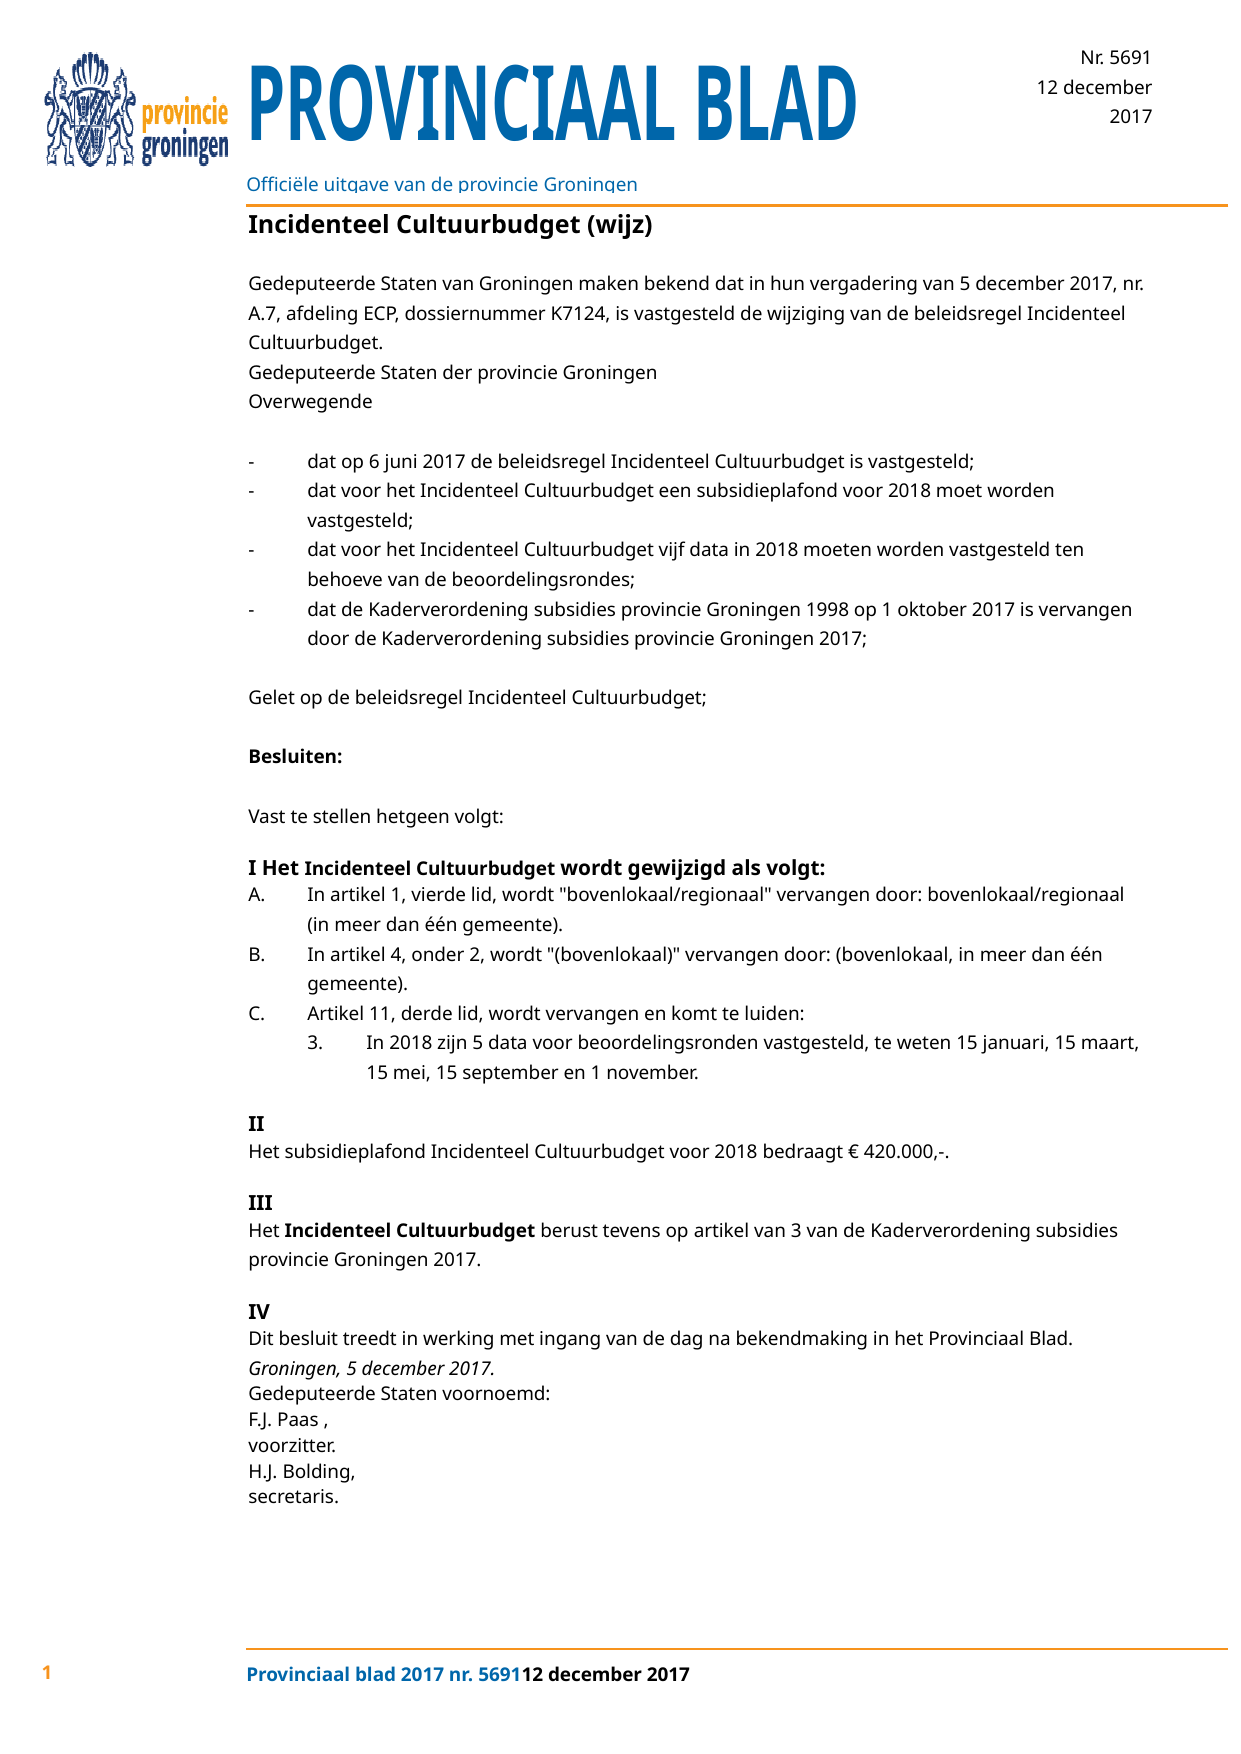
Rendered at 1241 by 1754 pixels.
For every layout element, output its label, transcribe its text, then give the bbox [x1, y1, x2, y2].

picture [41, 47, 231, 172]
text Dit besluit treedt in werking met ingang van de dag na bekendmaking in het Provinciaal Blad. [248, 1325, 1152, 1351]
list In artikel 1, vierde lid, wordt "bovenlokaal/regionaal" vervangen door: bovenlokaal/regionaal (in meer dan één gemeente). [248, 882, 1152, 937]
text Groningen, 5 december 2017. [248, 1355, 1152, 1381]
text Gedeputeerde Staten van Groningen maken bekend dat in hun vergadering van 5 december 2017, nr. A.7, afdeling ECP, dossiernummer K7124, is vastgesteld de wijziging van de beleidsregel Incidenteel Cultuurbudget. [248, 270, 1152, 355]
text Gedeputeerde Staten der provincie Groningen [248, 359, 1152, 385]
text II [248, 1109, 1152, 1138]
text I Het Incidenteel Cultuurbudget wordt gewijzigd als volgt: [248, 853, 1152, 882]
text H.J. Bolding, [248, 1458, 1152, 1483]
text Besluiten: [248, 744, 1152, 769]
text F.J. Paas , [248, 1406, 1152, 1432]
list dat voor het Incidenteel Cultuurbudget een subsidieplafond voor 2018 moet worden vastgesteld; [248, 477, 1152, 533]
text secretaris. [248, 1483, 1152, 1509]
list Artikel 11, derde lid, wordt vervangen en komt te luiden: [248, 1000, 1152, 1026]
text voorzitter. [248, 1432, 1152, 1458]
text Gedeputeerde Staten voornoemd: [248, 1381, 1152, 1406]
text Het subsidieplafond Incidenteel Cultuurbudget voor 2018 bedraagt € 420.000,-. [248, 1138, 1152, 1164]
text III [248, 1188, 1152, 1217]
list dat voor het Incidenteel Cultuurbudget vijf data in 2018 moeten worden vastgesteld ten behoeve van de beoordelingsrondes; [248, 537, 1152, 592]
text Het Incidenteel Cultuurbudget berust tevens op artikel van 3 van de Kaderverordening subsidies provincie Groningen 2017. [248, 1217, 1152, 1272]
text Vast te stellen hetgeen volgt: [248, 803, 1152, 828]
text IV [248, 1297, 1152, 1325]
text Overwegende [248, 389, 1152, 414]
list In 2018 zijn 5 data voor beoordelingsronden vastgesteld, te weten 15 januari, 15 maart, 15 mei, 15 september en 1 november. [307, 1029, 1152, 1085]
text Incidenteel Cultuurbudget (wijz) [248, 207, 1152, 241]
list dat de Kaderverordening subsidies provincie Groningen 1998 op 1 oktober 2017 is vervangen door de Kaderverordening subsidies provincie Groningen 2017; [248, 596, 1152, 651]
list In artikel 4, onder 2, wordt "(bovenlokaal)" vervangen door: (bovenlokaal, in meer dan één gemeente). [248, 941, 1152, 996]
text Gelet op de beleidsregel Incidenteel Cultuurbudget; [248, 684, 1152, 710]
list dat op 6 juni 2017 de beleidsregel Incidenteel Cultuurbudget is vastgesteld; [248, 448, 1152, 473]
